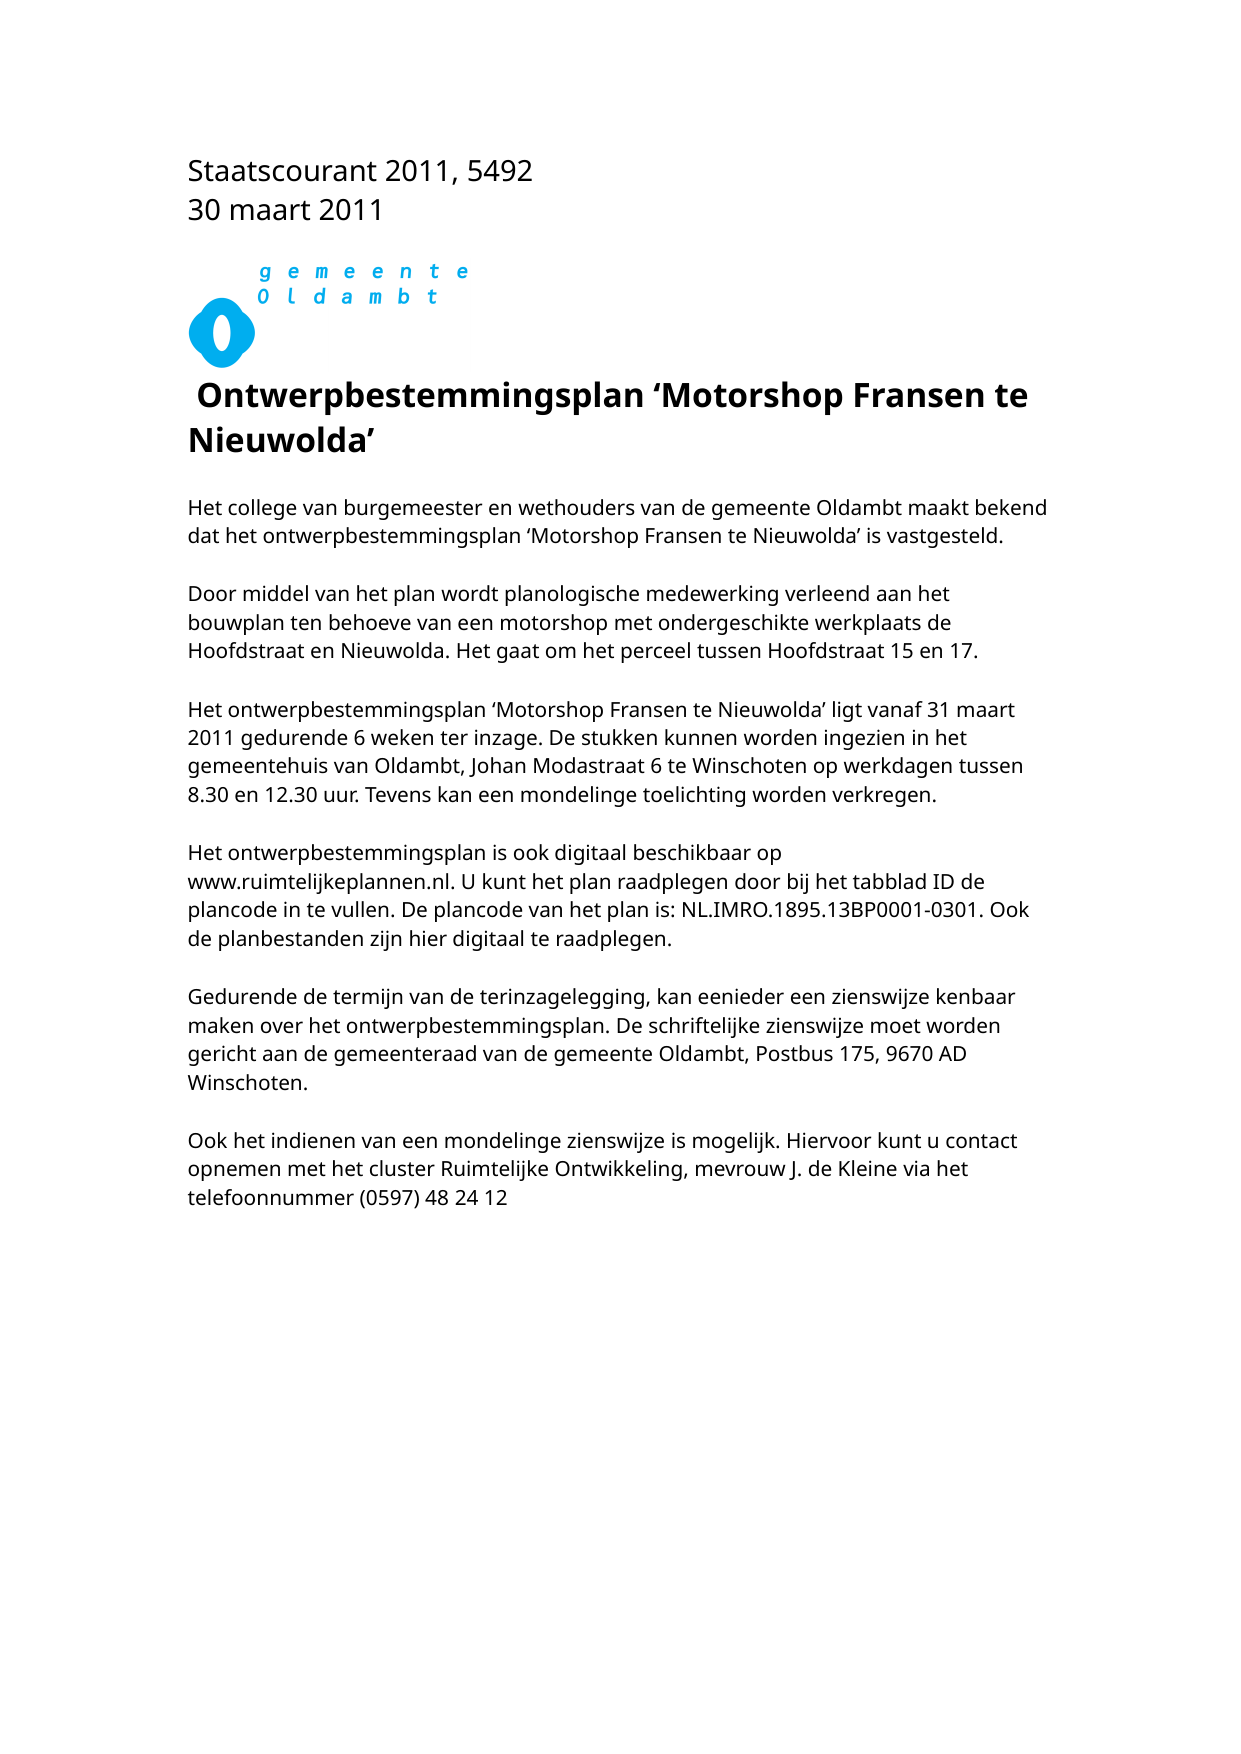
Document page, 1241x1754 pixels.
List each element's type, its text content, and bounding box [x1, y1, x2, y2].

text Ook het indienen van een mondelinge zienswijze is mogelijk. Hiervoor kunt u contact opnemen met het cluster Ruimtelijke Ontwikkeling, mevrouw J. de Kleine via het telefoonnummer (0597) 48 24 12 [187, 1126, 1053, 1211]
text Door middel van het plan wordt planologische medewerking verleend aan het bouwplan ten behoeve van een motorshop met ondergeschikte werkplaats de Hoofdstraat en Nieuwolda. Het gaat om het perceel tussen Hoofdstraat 15 en 17. [187, 579, 1053, 665]
text 30 maart 2011 [187, 190, 1053, 229]
text Het ontwerpbestemmingsplan is ook digitaal beschikbaar op www.ruimtelijkeplannen.nl. U kunt het plan raadplegen door bij het tabblad ID de plancode in te vullen. De plancode van het plan is: NL.IMRO.1895.13BP0001-0301. Ook de planbestanden zijn hier digitaal te raadplegen. [187, 838, 1053, 952]
picture [187, 258, 471, 372]
text Het ontwerpbestemmingsplan ‘Motorshop Fransen te Nieuwolda’ ligt vanaf 31 maart 2011 gedurende 6 weken ter inzage. De stukken kunnen worden ingezien in het gemeentehuis van Oldambt, Johan Modastraat 6 te Winschoten op werkdagen tussen 8.30 en 12.30 uur. Tevens kan een mondelinge toelichting worden verkregen. [187, 695, 1053, 808]
subtitle Ontwerpbestemmingsplan ‘Motorshop Fransen te Nieuwolda’ [187, 271, 1053, 463]
text Het college van burgemeester en wethouders van de gemeente Oldambt maakt bekend dat het ontwerpbestemmingsplan ‘Motorshop Fransen te Nieuwolda’ is vastgesteld. [187, 493, 1053, 549]
text Staatscourant 2011, 5492 [187, 150, 1053, 190]
text Gedurende de termijn van de terinzagelegging, kan eenieder een zienswijze kenbaar maken over het ontwerpbestemmingsplan. De schriftelijke zienswijze moet worden gericht aan de gemeenteraad van de gemeente Oldambt, Postbus 175, 9670 AD Winschoten. [187, 982, 1053, 1096]
